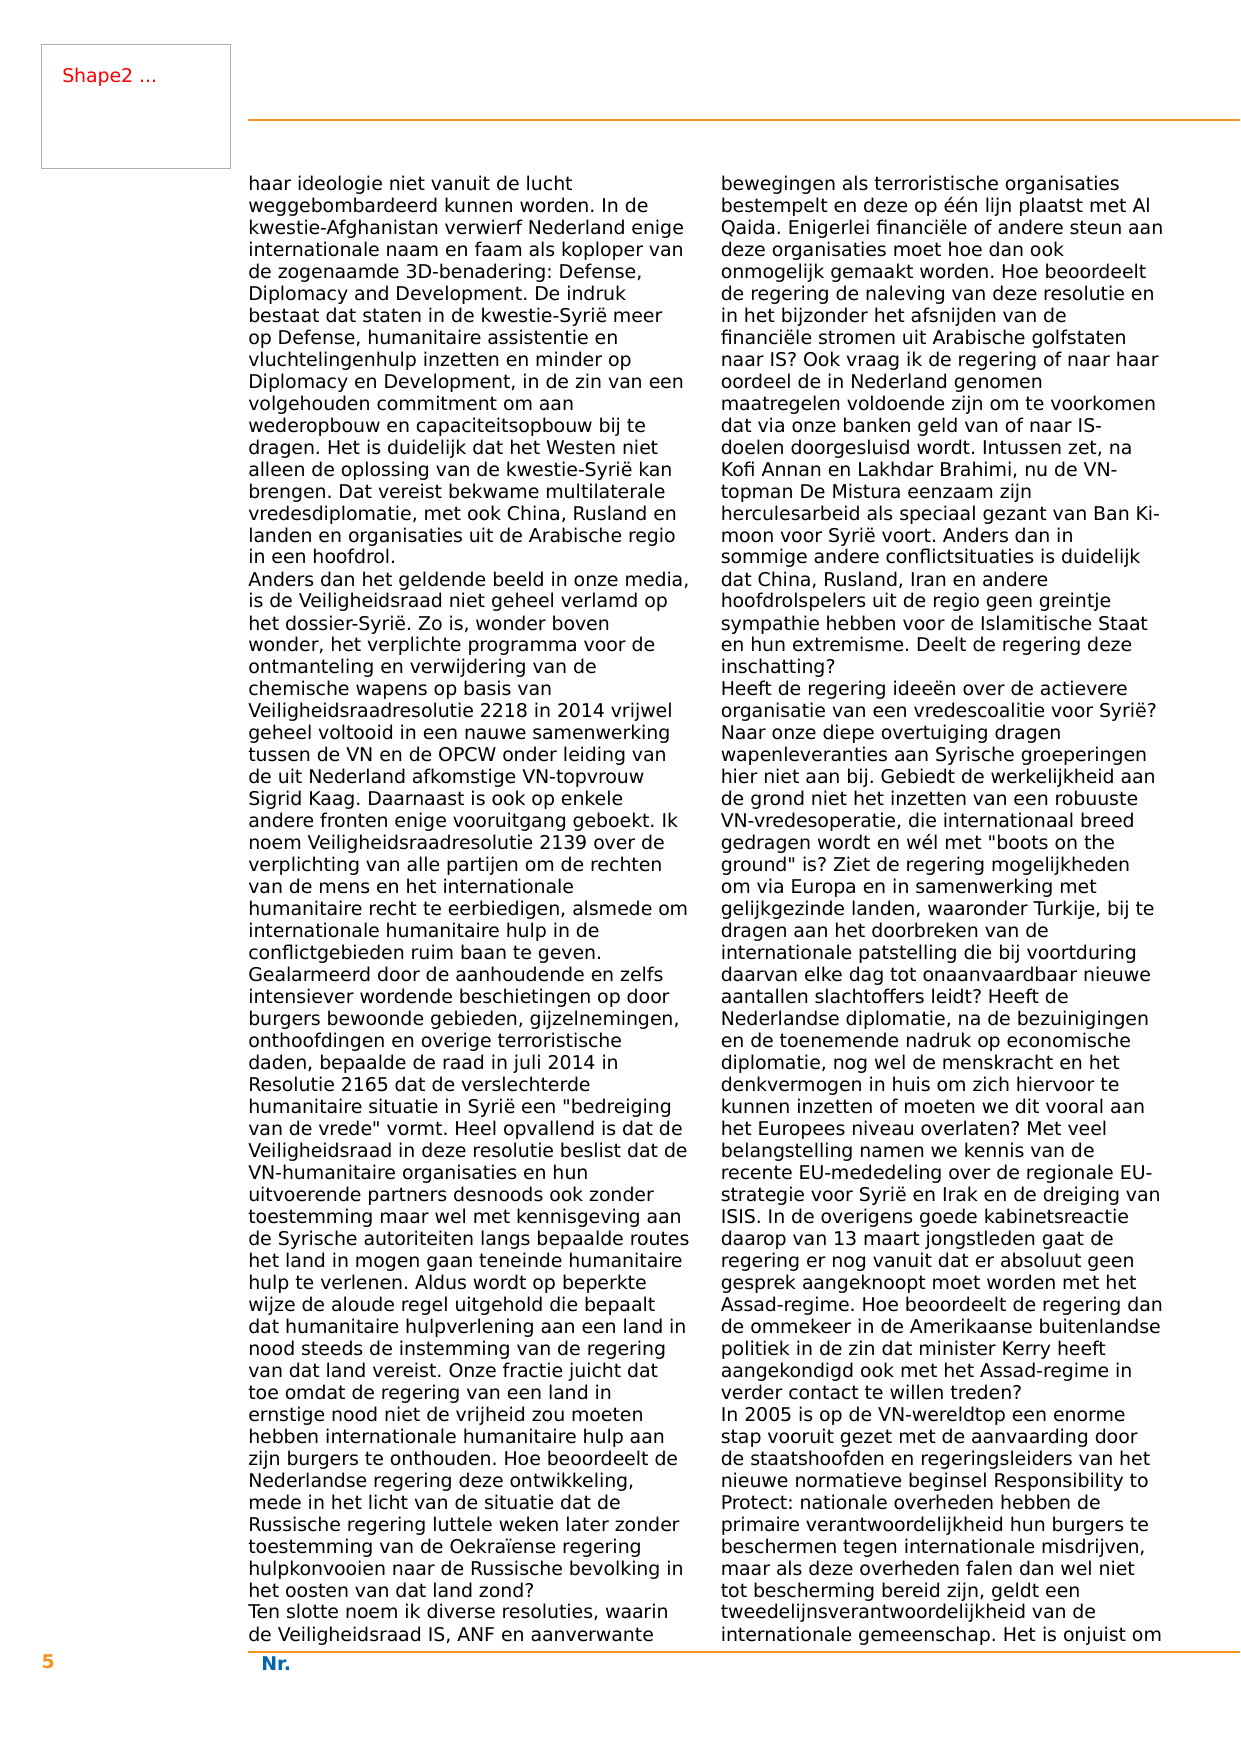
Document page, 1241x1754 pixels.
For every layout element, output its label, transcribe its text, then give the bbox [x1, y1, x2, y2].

text In 2005 is op de VN-wereldtop een enorme stap vooruit gezet met de aanvaarding door de staatshoofden en regeringsleiders van het nieuwe normatieve beginsel Responsibility to Protect: nationale overheden hebben de primaire verantwoordelijkheid hun burgers te beschermen tegen internationale misdrijven, maar als deze overheden falen dan wel niet tot bescherming bereid zijn, geldt een tweedelijnsverantwoordelijkheid van de internationale gemeenschap. Het is onjuist om [721, 1404, 1163, 1645]
text Anders dan het geldende beeld in onze media, is de Veiligheidsraad niet geheel verlamd op het dossier-Syrië. Zo is, wonder boven wonder, het verplichte programma voor de ontmanteling en verwijdering van de chemische wapens op basis van Veiligheidsraadresolutie 2218 in 2014 vrijwel geheel voltooid in een nauwe samenwerking tussen de VN en de OPCW onder leiding van de uit Nederland afkomstige VN-topvrouw Sigrid Kaag. Daarnaast is ook op enkele andere fronten enige vooruitgang geboekt. Ik noem Veiligheidsraadresolutie 2139 over de verplichting van alle partijen om de rechten van de mens en het internationale humanitaire recht te eerbiedigen, alsmede om internationale humanitaire hulp in de conflictgebieden ruim baan te geven. Gealarmeerd door de aanhoudende en zelfs intensiever wordende beschietingen op door burgers bewoonde gebieden, gijzelnemingen, onthoofdingen en overige terroristische daden, bepaalde de raad in juli 2014 in Resolutie 2165 dat de verslechterde humanitaire situatie in Syrië een "bedreiging van de vrede" vormt. Heel opvallend is dat de Veiligheidsraad in deze resolutie beslist dat de VN-humanitaire organisaties en hun uitvoerende partners desnoods ook zonder toestemming maar wel met kennisgeving aan de Syrische autoriteiten langs bepaalde routes het land in mogen gaan teneinde humanitaire hulp te verlenen. Aldus wordt op beperkte wijze de aloude regel uitgehold die bepaalt dat humanitaire hulpverlening aan een land in nood steeds de instemming van de regering van dat land vereist. Onze fractie juicht dat toe omdat de regering van een land in ernstige nood niet de vrijheid zou moeten hebben internationale humanitaire hulp aan zijn burgers te onthouden. Hoe beoordeelt de Nederlandse regering deze ontwikkeling, mede in het licht van de situatie dat de Russische regering luttele weken later zonder toestemming van de Oekraïense regering hulpkonvooien naar de Russische bevolking in het oosten van dat land zond? [248, 568, 691, 1601]
text haar ideologie niet vanuit de lucht weggebombardeerd kunnen worden. In de kwestie-Afghanistan verwierf Nederland enige internationale naam en faam als koploper van de zogenaamde 3D-benadering: Defense, Diplomacy and Development. De indruk bestaat dat staten in de kwestie-Syrië meer op Defense, humanitaire assistentie en vluchtelingenhulp inzetten en minder op Diplomacy en Development, in de zin van een volgehouden commitment om aan wederopbouw en capaciteitsopbouw bij te dragen. Het is duidelijk dat het Westen niet alleen de oplossing van de kwestie-Syrië kan brengen. Dat vereist bekwame multilaterale vredesdiplomatie, met ook China, Rusland en landen en organisaties uit de Arabische regio in een hoofdrol. [248, 173, 691, 568]
text bewegingen als terroristische organisaties bestempelt en deze op één lijn plaatst met Al Qaida. Enigerlei financiële of andere steun aan deze organisaties moet hoe dan ook onmogelijk gemaakt worden. Hoe beoordeelt de regering de naleving van deze resolutie en in het bijzonder het afsnijden van de financiële stromen uit Arabische golfstaten naar IS? Ook vraag ik de regering of naar haar oordeel de in Nederland genomen maatregelen voldoende zijn om te voorkomen dat via onze banken geld van of naar IS-doelen doorgesluisd wordt. Intussen zet, na Kofi Annan en Lakhdar Brahimi, nu de VN-topman De Mistura eenzaam zijn herculesarbeid als speciaal gezant van Ban Ki-moon voor Syrië voort. Anders dan in sommige andere conflictsituaties is duidelijk dat China, Rusland, Iran en andere hoofdrolspelers uit de regio geen greintje sympathie hebben voor de Islamitische Staat en hun extremisme. Deelt de regering deze inschatting? [721, 173, 1163, 678]
text Ten slotte noem ik diverse resoluties, waarin de Veiligheidsraad IS, ANF en aanverwante [248, 1601, 691, 1645]
text Heeft de regering ideeën over de actievere organisatie van een vredescoalitie voor Syrië? Naar onze diepe overtuiging dragen wapenleveranties aan Syrische groeperingen hier niet aan bij. Gebiedt de werkelijkheid aan de grond niet het inzetten van een robuuste VN-vredesoperatie, die internationaal breed gedragen wordt en wél met "boots on the ground" is? Ziet de regering mogelijkheden om via Europa en in samenwerking met gelijkgezinde landen, waaronder Turkije, bij te dragen aan het doorbreken van de internationale patstelling die bij voortduring daarvan elke dag tot onaanvaardbaar nieuwe aantallen slachtoffers leidt? Heeft de Nederlandse diplomatie, na de bezuinigingen en de toenemende nadruk op economische diplomatie, nog wel de menskracht en het denkvermogen in huis om zich hiervoor te kunnen inzetten of moeten we dit vooral aan het Europees niveau overlaten? Met veel belangstelling namen we kennis van de recente EU-mededeling over de regionale EU-strategie voor Syrië en Irak en de dreiging van ISIS. In de overigens goede kabinetsreactie daarop van 13 maart jongstleden gaat de regering er nog vanuit dat er absoluut geen gesprek aangeknoopt moet worden met het Assad-regime. Hoe beoordeelt de regering dan de ommekeer in de Amerikaanse buitenlandse politiek in de zin dat minister Kerry heeft aangekondigd ook met het Assad-regime in verder contact te willen treden? [721, 678, 1163, 1404]
